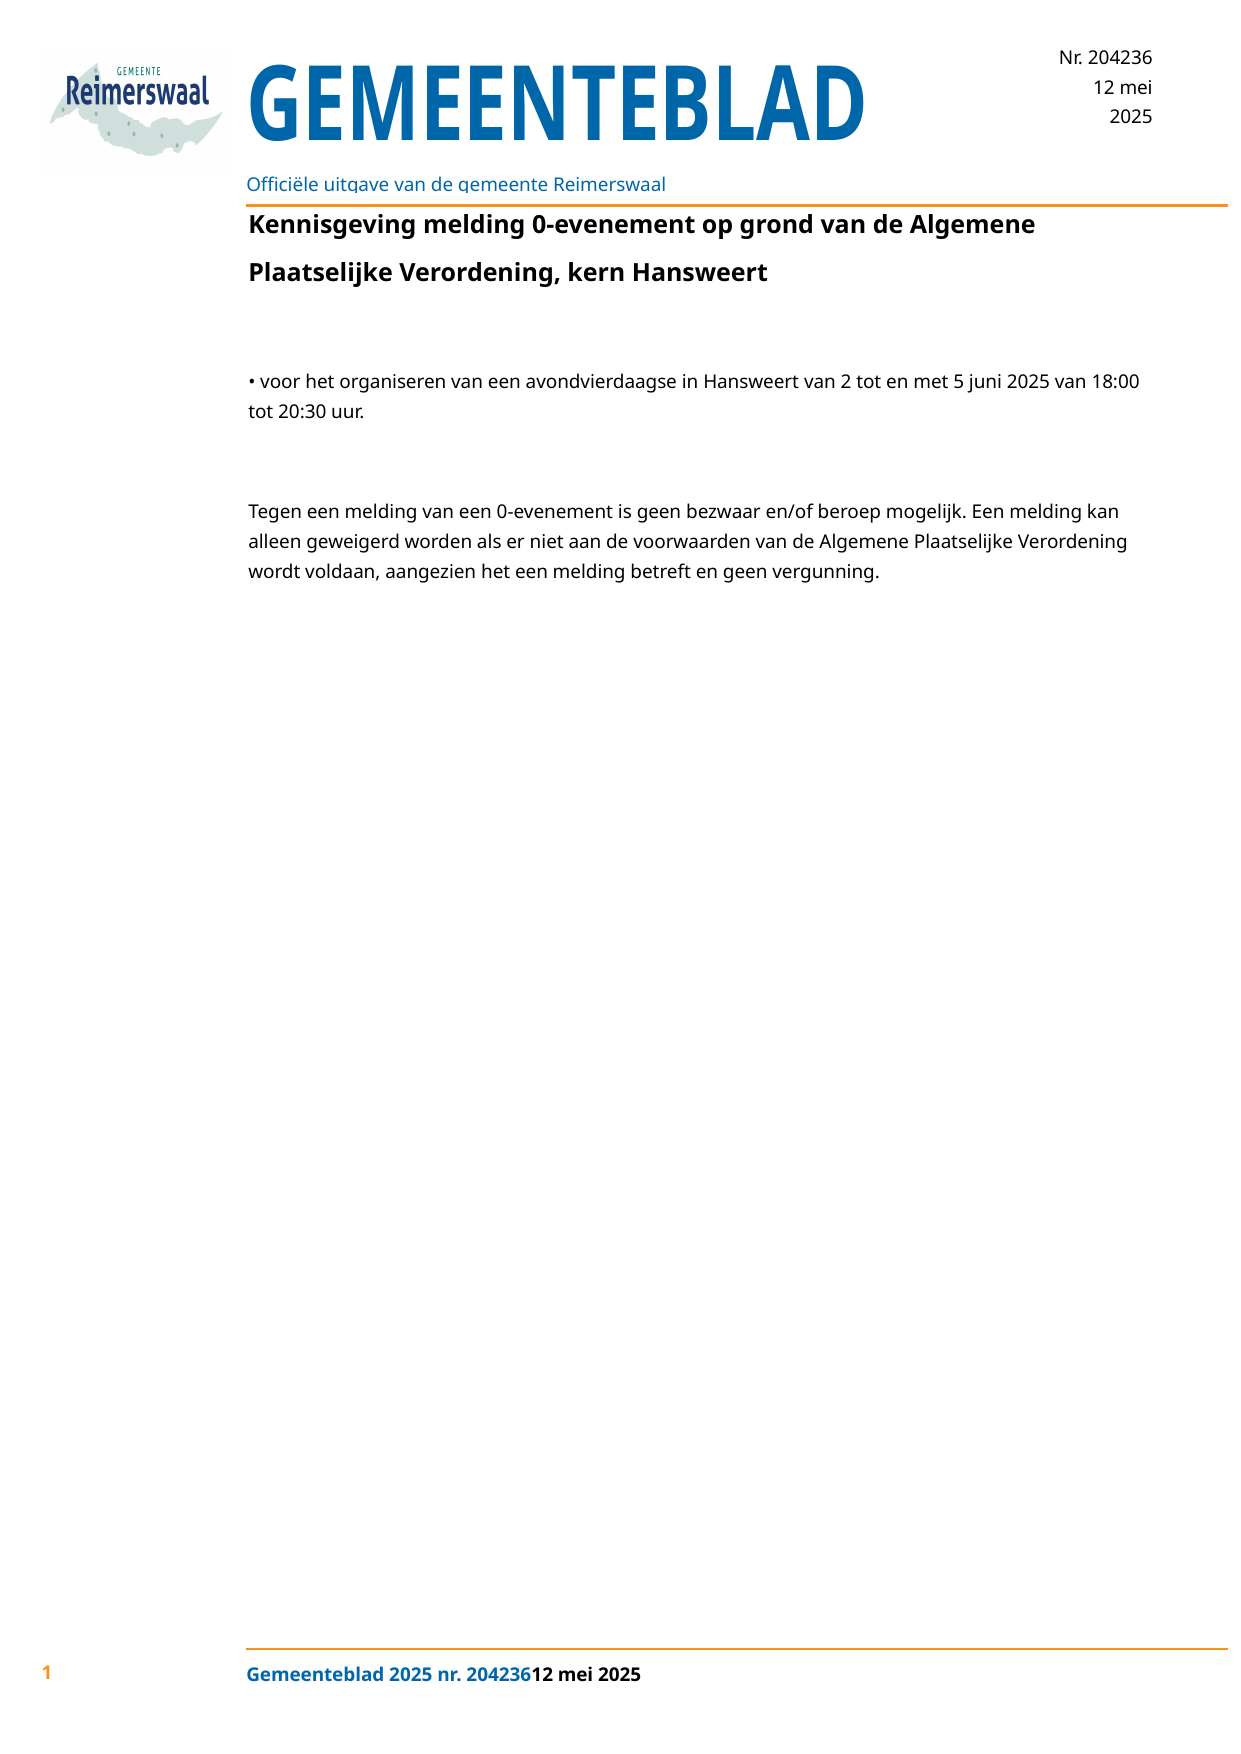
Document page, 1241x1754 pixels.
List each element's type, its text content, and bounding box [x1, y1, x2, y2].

text Kennisgeving melding 0-evenement op grond van de Algemene Plaatselijke Verordening, kern Hansweert [248, 207, 1152, 288]
picture [41, 47, 231, 172]
text Tegen een melding van een 0-evenement is geen bezwaar en/of beroep mogelijk. Een melding kan alleen geweigerd worden als er niet aan de voorwaarden van de Algemene Plaatselijke Verordening wordt voldaan, aangezien het een melding betreft en geen vergunning. [248, 499, 1152, 584]
text • voor het organiseren van een avondvierdaagse in Hansweert van 2 tot en met 5 juni 2025 van 18:00 tot 20:30 uur. [248, 368, 1152, 424]
